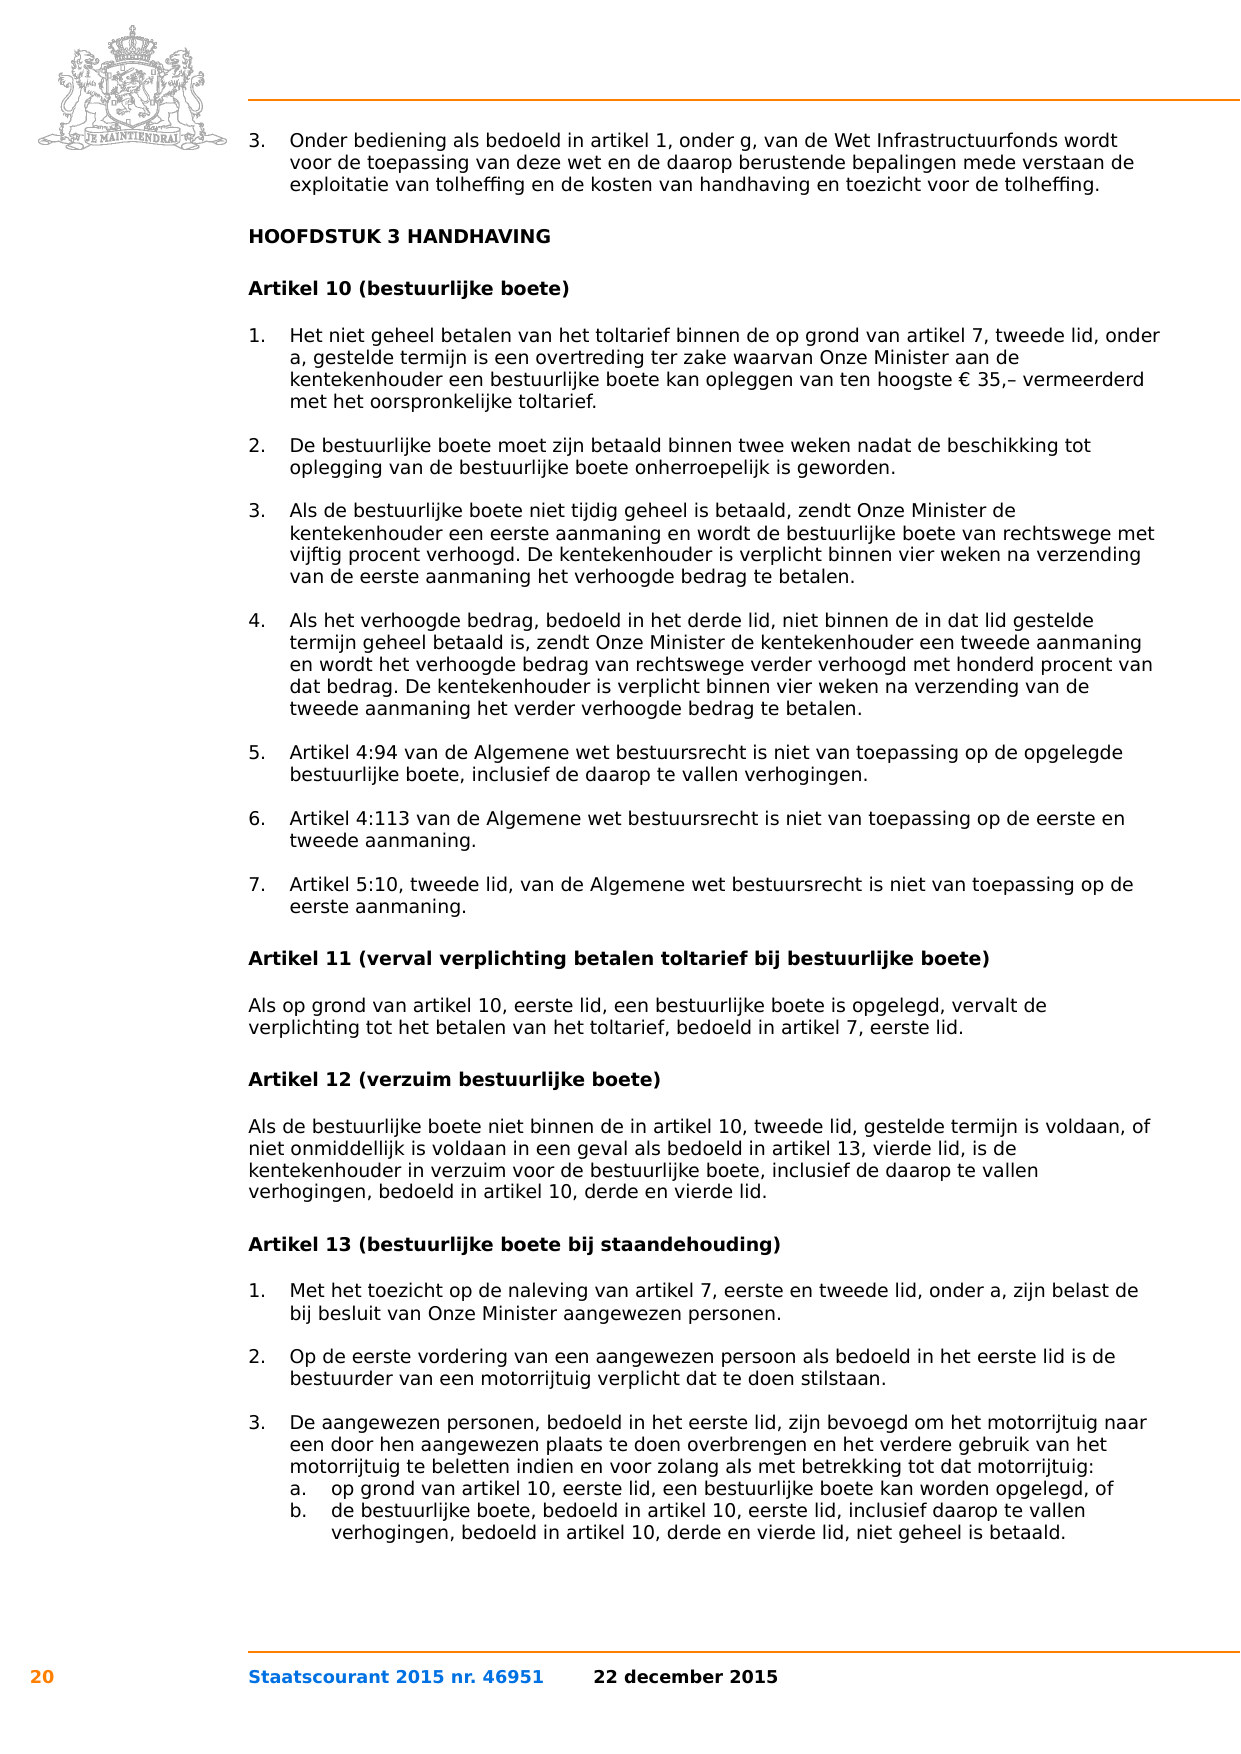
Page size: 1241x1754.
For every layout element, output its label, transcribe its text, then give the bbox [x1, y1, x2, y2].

text 5. Artikel 4:94 van de Algemene wet bestuursrecht is niet van toepassing op de opgelegde bestuurlijke boete, inclusief de daarop te vallen verhogingen. [248, 742, 1163, 786]
text 3. Als de bestuurlijke boete niet tijdig geheel is betaald, zendt Onze Minister de kentekenhouder een eerste aanmaning en wordt de bestuurlijke boete van rechtswege met vijftig procent verhoogd. De kentekenhouder is verplicht binnen vier weken na verzending van de eerste aanmaning het verhoogde bedrag te betalen. [248, 500, 1163, 588]
subtitle Artikel 11 (verval verplichting betalen toltarief bij bestuurlijke boete) [248, 948, 1163, 969]
text 2. De bestuurlijke boete moet zijn betaald binnen twee weken nadat de beschikking tot oplegging van de bestuurlijke boete onherroepelijk is geworden. [248, 434, 1163, 478]
text 3. Onder bediening als bedoeld in artikel 1, onder g, van de Wet Infrastructuurfonds wordt voor de toepassing van deze wet en de daarop berustende bepalingen mede verstaan de exploitatie van tolheffing en de kosten van handhaving en toezicht voor de tolheffing. [248, 130, 1163, 196]
subtitle Artikel 13 (bestuurlijke boete bij staandehouding) [248, 1233, 1163, 1255]
text 1. Het niet geheel betalen van het toltarief binnen de op grond van artikel 7, tweede lid, onder a, gestelde termijn is een overtreding ter zake waarvan Onze Minister aan de kentekenhouder een bestuurlijke boete kan opleggen van ten hoogste € 35,– vermeerderd met het oorspronkelijke toltarief. [248, 325, 1163, 413]
text 4. Als het verhoogde bedrag, bedoeld in het derde lid, niet binnen de in dat lid gestelde termijn geheel betaald is, zendt Onze Minister de kentekenhouder een tweede aanmaning en wordt het verhoogde bedrag van rechtswege verder verhoogd met honderd procent van dat bedrag. De kentekenhouder is verplicht binnen vier weken na verzending van de tweede aanmaning het verder verhoogde bedrag te betalen. [248, 610, 1163, 720]
text 6. Artikel 4:113 van de Algemene wet bestuursrecht is niet van toepassing op de eerste en tweede aanmaning. [248, 808, 1163, 852]
picture [38, 25, 227, 150]
text 7. Artikel 5:10, tweede lid, van de Algemene wet bestuursrecht is niet van toepassing op de eerste aanmaning. [248, 874, 1163, 918]
text b. de bestuurlijke boete, bedoeld in artikel 10, eerste lid, inclusief daarop te vallen verhogingen, bedoeld in artikel 10, derde en vierde lid, niet geheel is betaald. [289, 1500, 1163, 1544]
text 2. Op de eerste vordering van een aangewezen persoon als bedoeld in het eerste lid is de bestuurder van een motorrijtuig verplicht dat te doen stilstaan. [248, 1346, 1163, 1390]
subtitle Artikel 10 (bestuurlijke boete) [248, 278, 1163, 300]
text 1. Met het toezicht op de naleving van artikel 7, eerste en tweede lid, onder a, zijn belast de bij besluit van Onze Minister aangewezen personen. [248, 1280, 1163, 1324]
text a. op grond van artikel 10, eerste lid, een bestuurlijke boete kan worden opgelegd, of [289, 1478, 1163, 1500]
subtitle HOOFDSTUK 3 HANDHAVING [248, 226, 1163, 248]
text 3. De aangewezen personen, bedoeld in het eerste lid, zijn bevoegd om het motorrijtuig naar een door hen aangewezen plaats te doen overbrengen en het verdere gebruik van het motorrijtuig te beletten indien en voor zolang als met betrekking tot dat motorrijtuig: [248, 1412, 1163, 1478]
subtitle Artikel 12 (verzuim bestuurlijke boete) [248, 1068, 1163, 1091]
text Als op grond van artikel 10, eerste lid, een bestuurlijke boete is opgelegd, vervalt de verplichting tot het betalen van het toltarief, bedoeld in artikel 7, eerste lid. [248, 994, 1163, 1038]
text Als de bestuurlijke boete niet binnen de in artikel 10, tweede lid, gestelde termijn is voldaan, of niet onmiddellijk is voldaan in een geval als bedoeld in artikel 13, vierde lid, is de kentekenhouder in verzuim voor de bestuurlijke boete, inclusief de daarop te vallen verhogingen, bedoeld in artikel 10, derde en vierde lid. [248, 1116, 1163, 1203]
